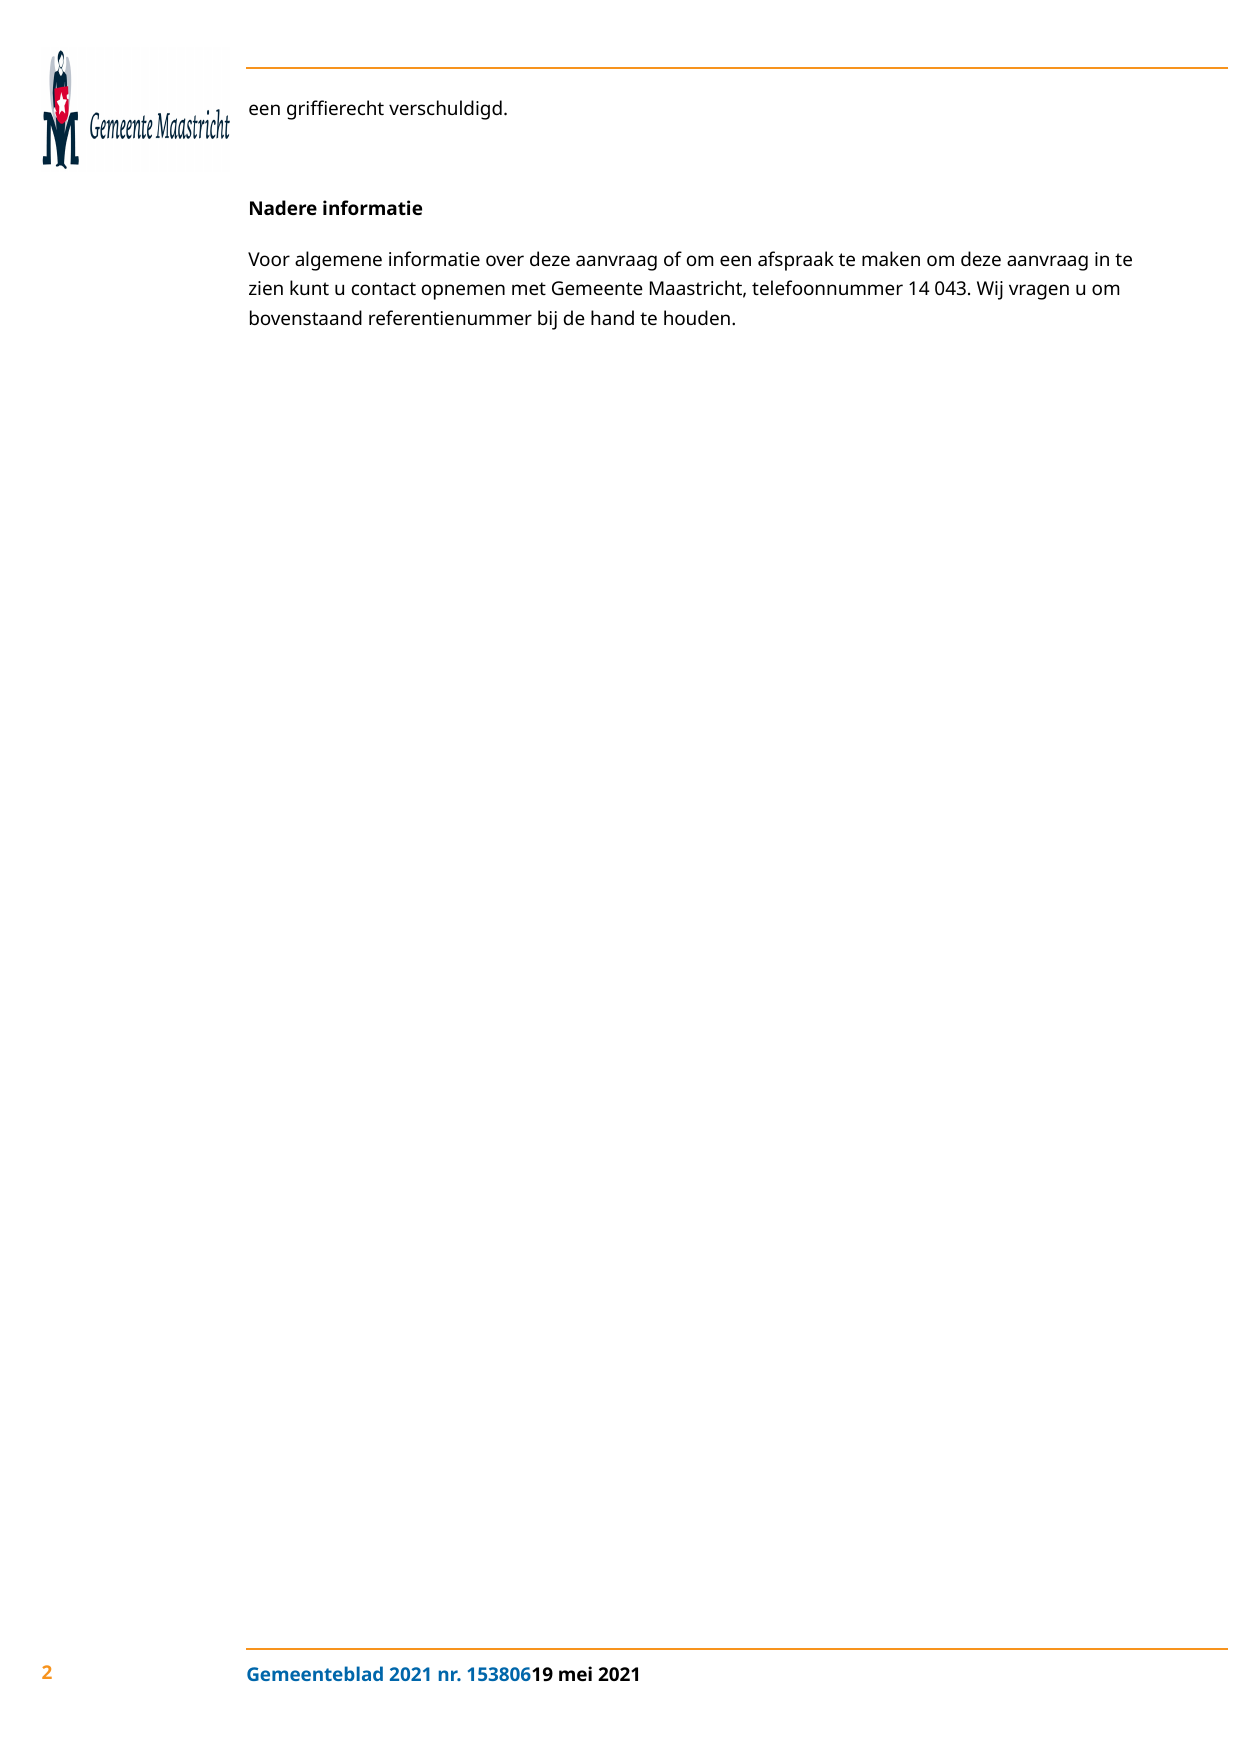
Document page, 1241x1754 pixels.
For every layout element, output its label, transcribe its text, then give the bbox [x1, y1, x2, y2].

text Voor algemene informatie over deze aanvraag of om een afspraak te maken om deze aanvraag in te zien kunt u contact opnemen met Gemeente Maastricht, telefoonnummer 14 043. Wij vragen u om bovenstaand referentienummer bij de hand te houden. [248, 246, 1152, 331]
picture [41, 47, 231, 172]
text een griffierecht verschuldigd. [248, 95, 1152, 121]
text Nadere informatie [248, 196, 1152, 221]
